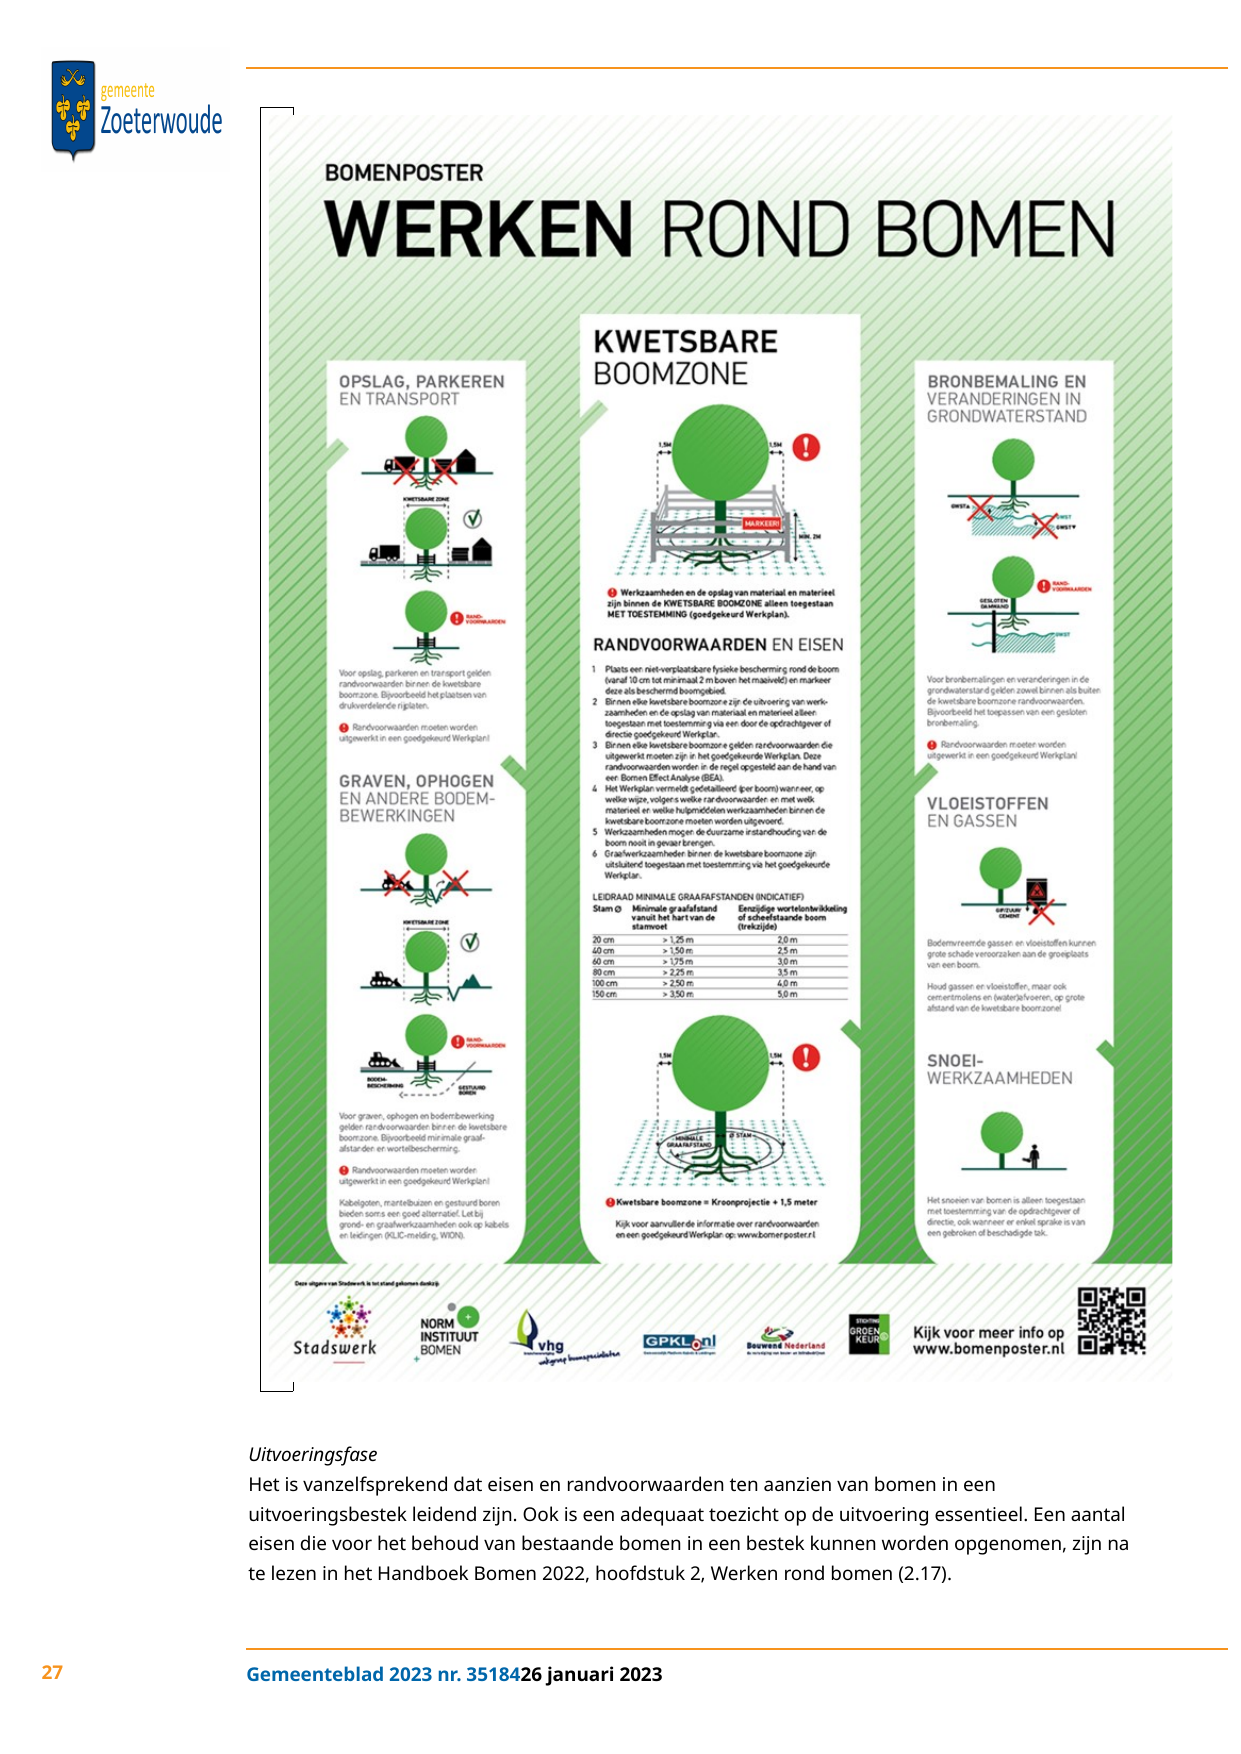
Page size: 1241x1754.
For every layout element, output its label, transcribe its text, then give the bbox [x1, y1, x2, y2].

picture [268, 115, 1173, 1382]
text Het is vanzelfsprekend dat eisen en randvoorwaarden ten aanzien van bomen in een uitvoeringsbestek leidend zijn. Ook is een adequaat toezicht op de uitvoering essentieel. Een aantal eisen die voor het behoud van bestaande bomen in een bestek kunnen worden opgenomen, zijn na te lezen in het Handboek Bomen 2022, hoofdstuk 2, Werken rond bomen (2.17). [248, 1471, 1152, 1586]
picture [41, 47, 231, 172]
text Uitvoeringsfase [248, 1442, 1152, 1467]
